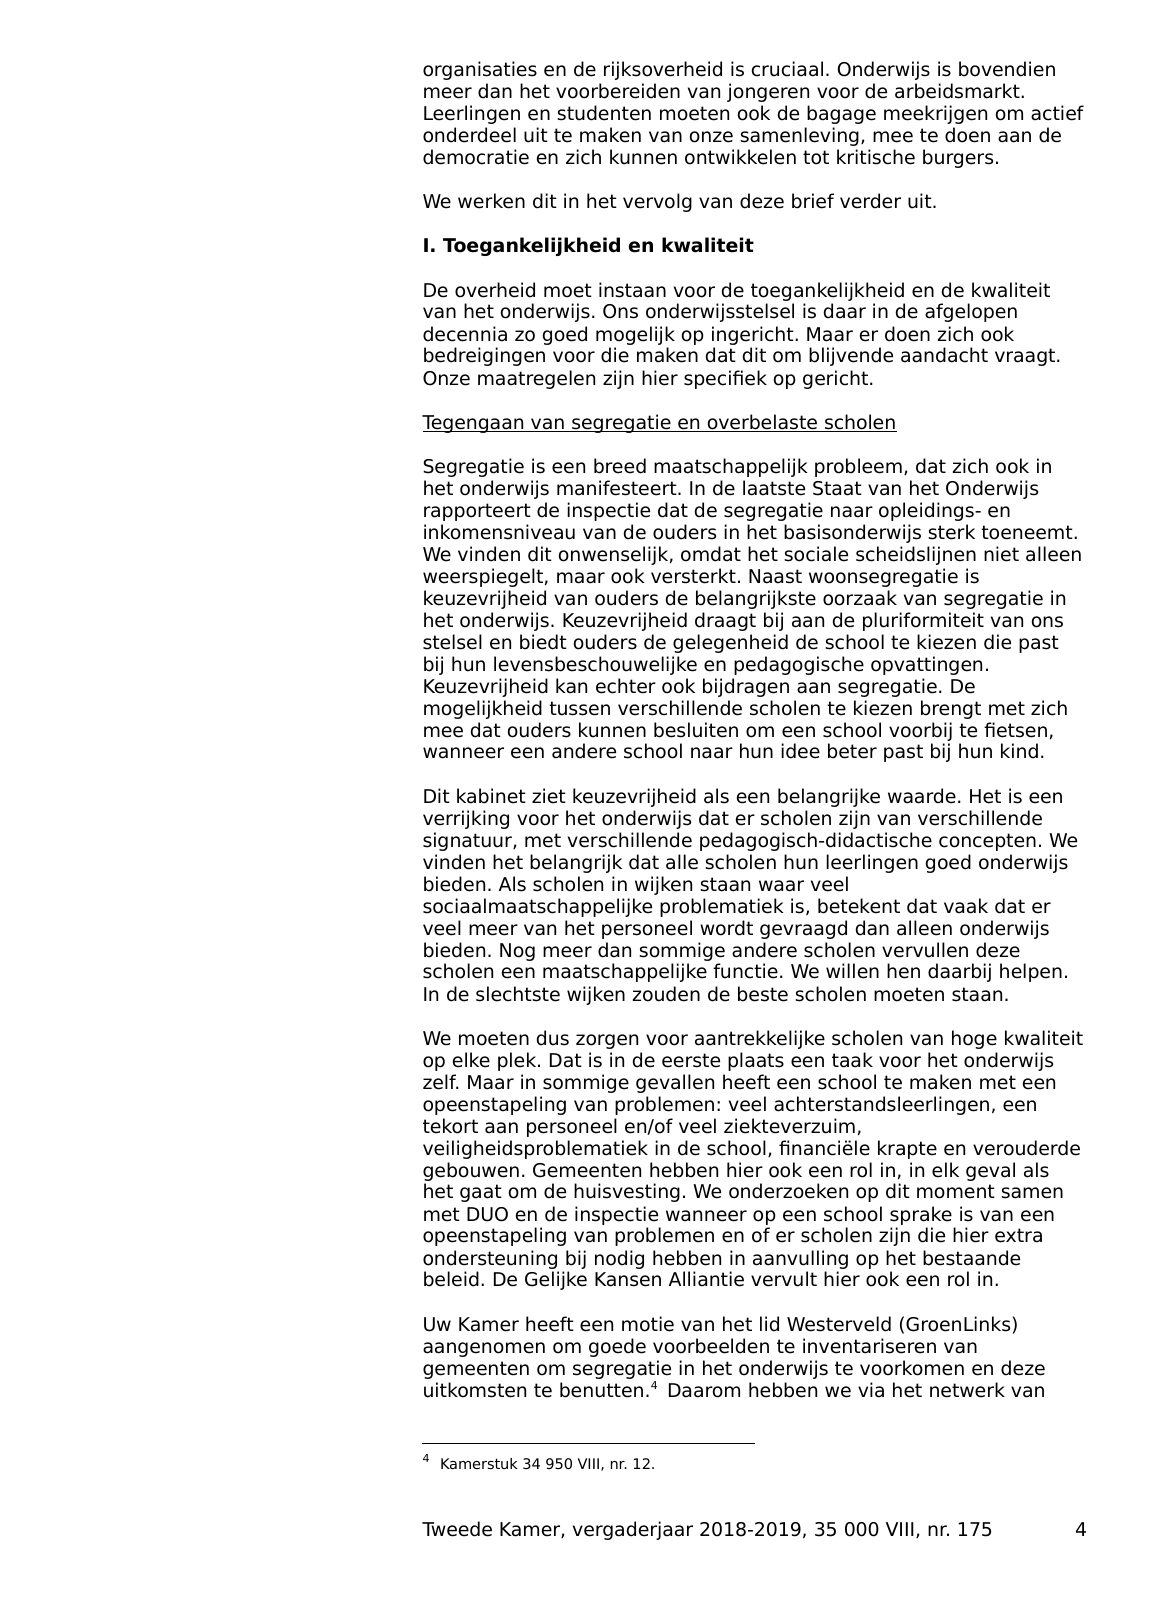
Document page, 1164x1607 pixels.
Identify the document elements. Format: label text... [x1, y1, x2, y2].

subtitle I. Toegankelijkheid en kwaliteit [422, 235, 1087, 257]
text Dit kabinet ziet keuzevrijheid als een belangrijke waarde. Het is een verrijking voor het onderwijs dat er scholen zijn van verschillende signatuur, met verschillende pedagogisch-didactische concepten. We vinden het belangrijk dat alle scholen hun leerlingen goed onderwijs bieden. Als scholen in wijken staan waar veel sociaalmaatschappelijke problematiek is, betekent dat vaak dat er veel meer van het personeel wordt gevraagd dan alleen onderwijs bieden. Nog meer dan sommige andere scholen vervullen deze scholen een maatschappelijke functie. We willen hen daarbij helpen. In de slechtste wijken zouden de beste scholen moeten staan. [422, 786, 1087, 1005]
text Uw Kamer heeft een motie van het lid Westerveld (GroenLinks) aangenomen om goede voorbeelden te inventariseren van gemeenten om segregatie in het onderwijs te voorkomen en deze uitkomsten te benutten. Daarom hebben we via het netwerk van [422, 1313, 1087, 1401]
text De overheid moet instaan voor de toegankelijkheid en de kwaliteit van het onderwijs. Ons onderwijsstelsel is daar in de afgelopen decennia zo goed mogelijk op ingericht. Maar er doen zich ook bedreigingen voor die maken dat dit om blijvende aandacht vraagt. Onze maatregelen zijn hier specifiek op gericht. [422, 279, 1087, 389]
text organisaties en de rijksoverheid is cruciaal. Onderwijs is bovendien meer dan het voorbereiden van jongeren voor de arbeidsmarkt. Leerlingen en studenten moeten ook de bagage meekrijgen om actief onderdeel uit te maken van onze samenleving, mee te doen aan de democratie en zich kunnen ontwikkelen tot kritische burgers. [422, 59, 1087, 169]
text We moeten dus zorgen voor aantrekkelijke scholen van hoge kwaliteit op elke plek. Dat is in de eerste plaats een taak voor het onderwijs zelf. Maar in sommige gevallen heeft een school te maken met een opeenstapeling van problemen: veel achterstandsleerlingen, een tekort aan personeel en/of veel ziekteverzuim, veiligheidsproblematiek in de school, financiële krapte en verouderde gebouwen. Gemeenten hebben hier ook een rol in, in elk geval als het gaat om de huisvesting. We onderzoeken op dit moment samen met DUO en de inspectie wanneer op een school sprake is van een opeenstapeling van problemen en of er scholen zijn die hier extra ondersteuning bij nodig hebben in aanvulling op het bestaande beleid. De Gelijke Kansen Alliantie vervult hier ook een rol in. [422, 1028, 1087, 1291]
text Segregatie is een breed maatschappelijk probleem, dat zich ook in het onderwijs manifesteert. In de laatste Staat van het Onderwijs rapporteert de inspectie dat de segregatie naar opleidings- en inkomensniveau van de ouders in het basisonderwijs sterk toeneemt. We vinden dit onwenselijk, omdat het sociale scheidslijnen niet alleen weerspiegelt, maar ook versterkt. Naast woonsegregatie is keuzevrijheid van ouders de belangrijkste oorzaak van segregatie in het onderwijs. Keuzevrijheid draagt bij aan de pluriformiteit van ons stelsel en biedt ouders de gelegenheid de school te kiezen die past bij hun levensbeschouwelijke en pedagogische opvattingen. Keuzevrijheid kan echter ook bijdragen aan segregatie. De mogelijkheid tussen verschillende scholen te kiezen brengt met zich mee dat ouders kunnen besluiten om een school voorbij te fietsen, wanneer een andere school naar hun idee beter past bij hun kind. [422, 456, 1087, 763]
text We werken dit in het vervolg van deze brief verder uit. [422, 191, 1087, 213]
text Kamerstuk 34 950 VIII, nr. 12. [422, 1452, 1087, 1474]
subtitle Tegengaan van segregatie en overbelaste scholen [422, 412, 1087, 433]
